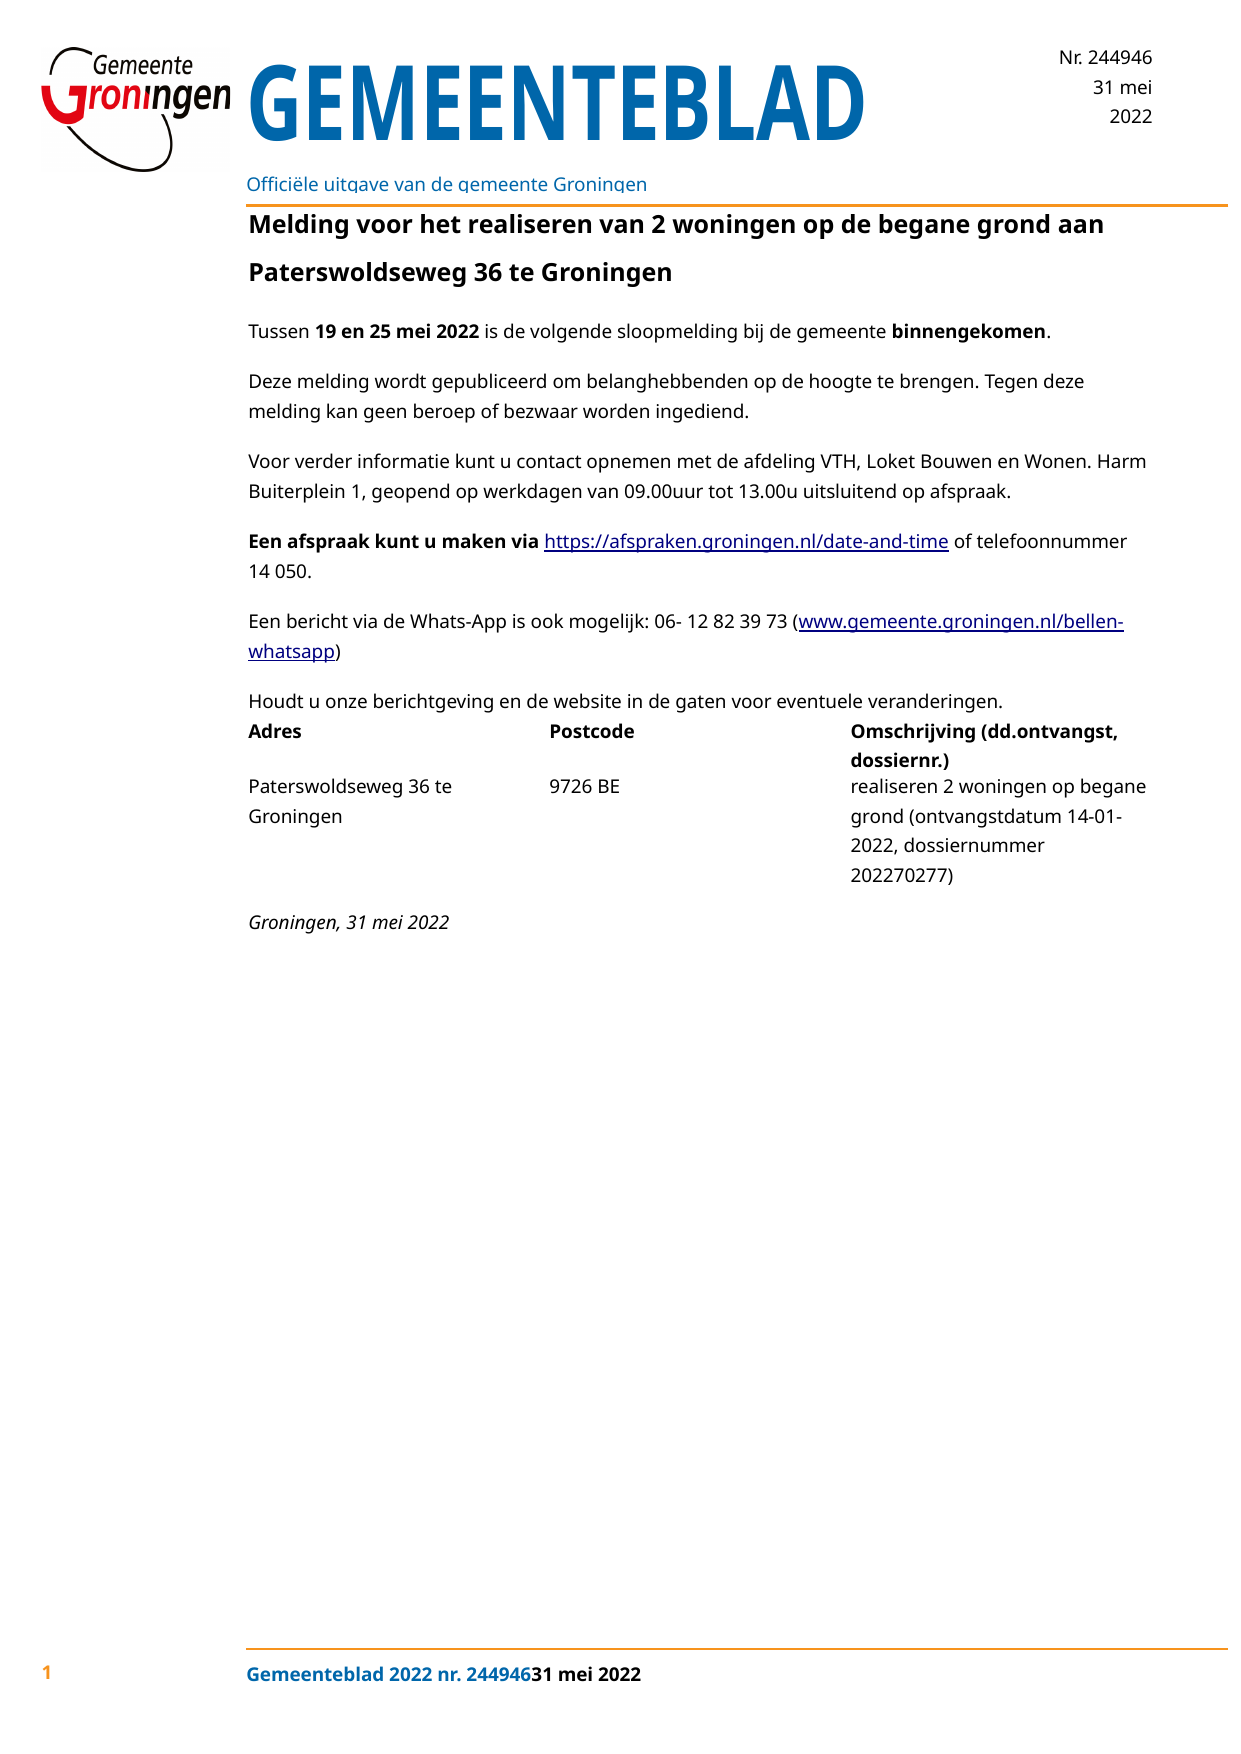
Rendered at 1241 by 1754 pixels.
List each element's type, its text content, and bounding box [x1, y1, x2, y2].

text Houdt u onze berichtgeving en de website in de gaten voor eventuele veranderingen. [248, 688, 1152, 714]
text Een afspraak kunt u maken via https://afspraken.groningen.nl/date-and-time of telefoonnummer 14 050. [248, 528, 1152, 584]
text Tussen 19 en 25 mei 2022 is de volgende sloopmelding bij de gemeente binnengekomen. [248, 318, 1152, 344]
text Voor verder informatie kunt u contact opnemen met de afdeling VTH, Loket Bouwen en Wonen. Harm Buiterplein 1, geopend op werkdagen van 09.00uur tot 13.00u uitsluitend op afspraak. [248, 448, 1152, 504]
table_header Omschrijving (dd.ontvangst, dossiernr.) [850, 718, 1152, 773]
text Een bericht via de Whats-App is ook mogelijk: 06- 12 82 39 73 (www.gemeente.groningen.nl/bellen-whatsapp) [248, 608, 1152, 664]
text Melding voor het realiseren van 2 woningen op de begane grond aan Paterswoldseweg 36 te Groningen [248, 207, 1152, 288]
text Groningen, 31 mei 2022 [248, 909, 1152, 935]
picture [41, 47, 231, 172]
table_cell 9726 BE [549, 773, 850, 888]
table_cell realiseren 2 woningen op begane grond (ontvangstdatum 14-01-2022, dossiernummer 202270277) [850, 773, 1152, 888]
table_cell Paterswoldseweg 36 te Groningen [248, 773, 549, 888]
table_header Postcode [549, 718, 850, 773]
text Deze melding wordt gepubliceerd om belanghebbenden op de hoogte te brengen. Tegen deze melding kan geen beroep of bezwaar worden ingediend. [248, 368, 1152, 424]
table_header Adres [248, 718, 549, 773]
